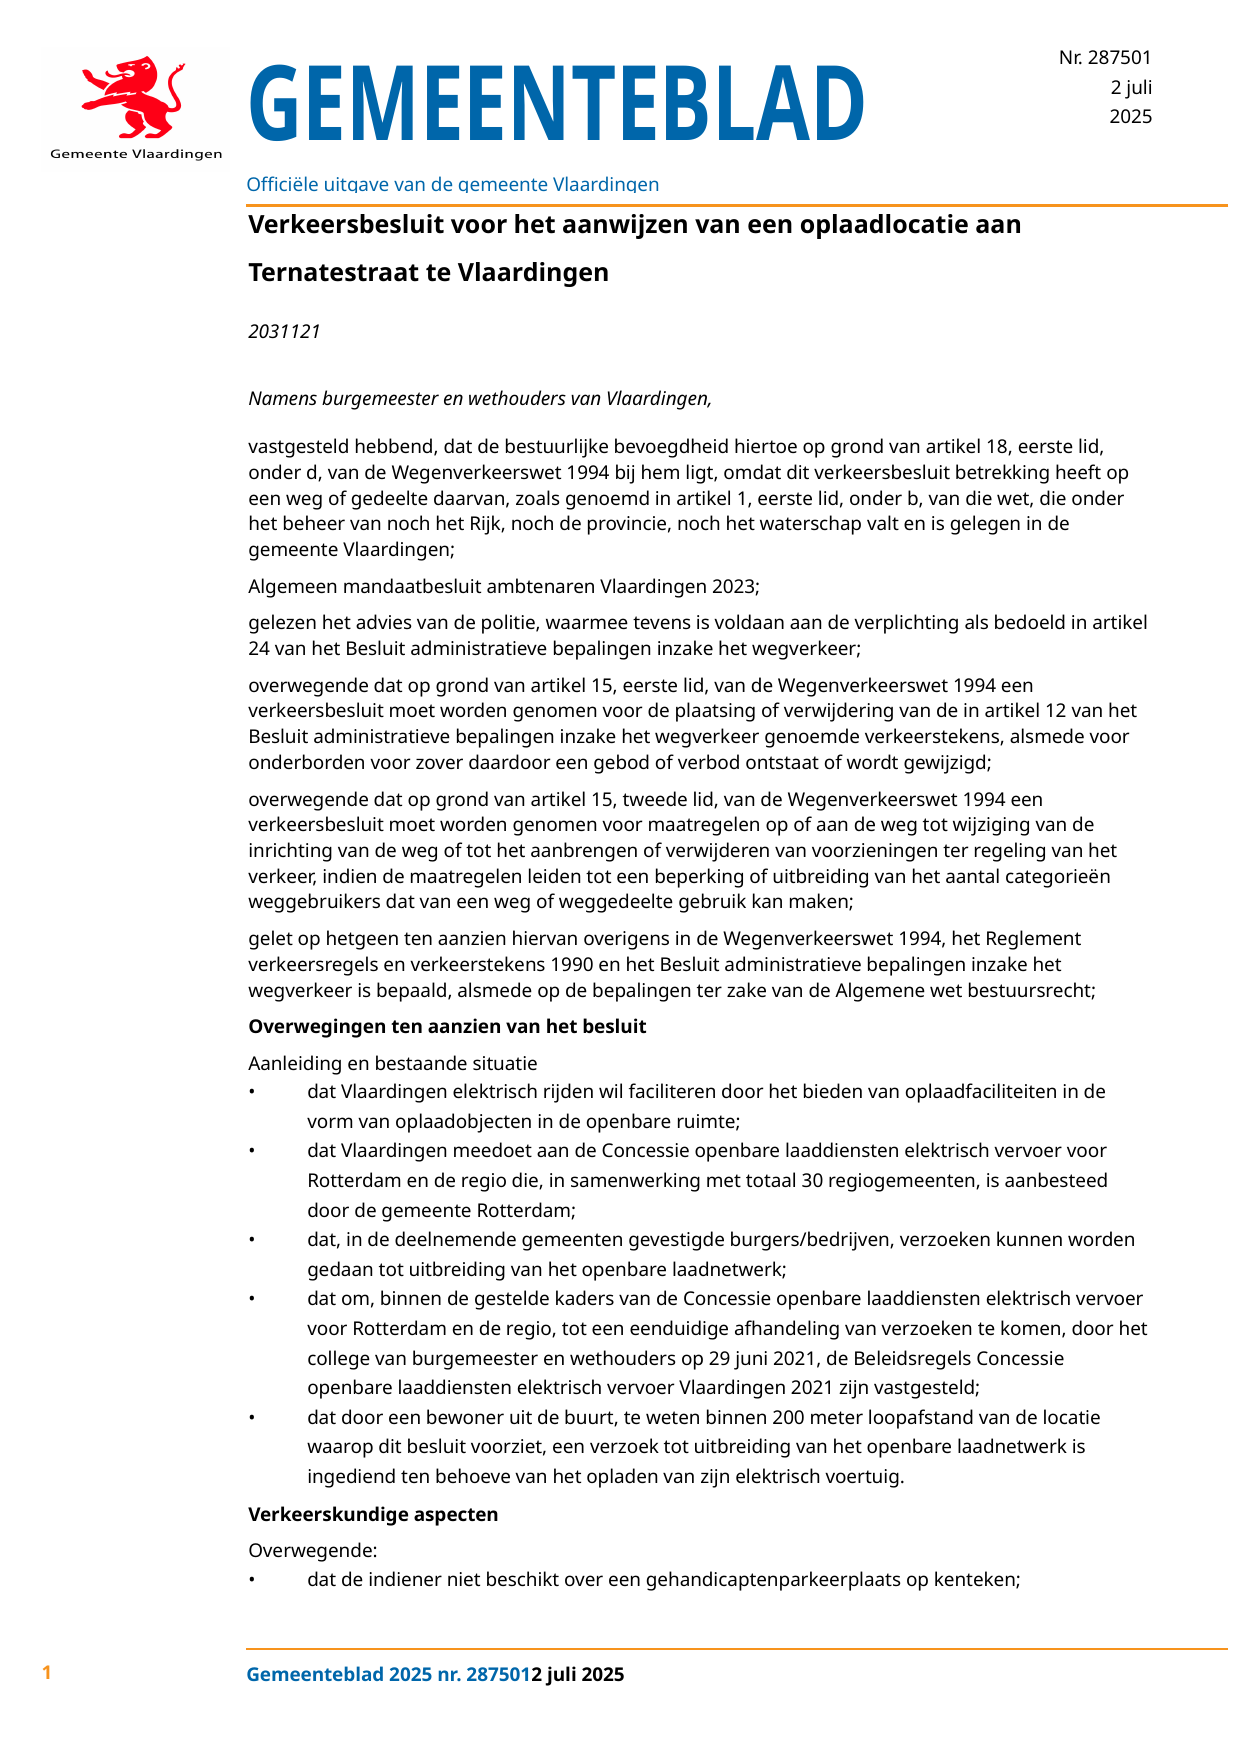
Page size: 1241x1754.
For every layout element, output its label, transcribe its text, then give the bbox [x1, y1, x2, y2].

text Verkeersbesluit voor het aanwijzen van een oplaadlocatie aan Ternatestraat te Vlaardingen [248, 207, 1152, 288]
text overwegende dat op grond van artikel 15, tweede lid, van de Wegenverkeerswet 1994 een verkeersbesluit moet worden genomen voor maatregelen op of aan de weg tot wijziging van de inrichting van de weg of tot het aanbrengen of verwijderen van voorzieningen ter regeling van het verkeer, indien de maatregelen leiden tot een beperking of uitbreiding van het aantal categorieën weggebruikers dat van een weg of weggedeelte gebruik kan maken; [248, 786, 1152, 914]
list dat de indiener niet beschikt over een gehandicaptenparkeerplaats op kenteken; [248, 1566, 1152, 1592]
text Algemeen mandaatbesluit ambtenaren Vlaardingen 2023; [248, 573, 1152, 598]
text Verkeerskundige aspecten [248, 1501, 1152, 1527]
text Overwegende: [248, 1538, 1152, 1563]
text gelezen het advies van de politie, waarmee tevens is voldaan aan de verplichting als bedoeld in artikel 24 van het Besluit administratieve bepalingen inzake het wegverkeer; [248, 609, 1152, 661]
text vastgesteld hebbend, dat de bestuurlijke bevoegdheid hiertoe op grond van artikel 18, eerste lid, onder d, van de Wegenverkeerswet 1994 bij hem ligt, omdat dit verkeersbesluit betrekking heeft op een weg of gedeelte daarvan, zoals genoemd in artikel 1, eerste lid, onder b, van die wet, die onder het beheer van noch het Rijk, noch de provincie, noch het waterschap valt en is gelegen in de gemeente Vlaardingen; [248, 433, 1152, 562]
text Namens burgemeester en wethouders van Vlaardingen, [248, 386, 1152, 411]
text gelet op hetgeen ten aanzien hiervan overigens in de Wegenverkeerswet 1994, het Reglement verkeersregels en verkeerstekens 1990 en het Besluit administratieve bepalingen inzake het wegverkeer is bepaald, alsmede op de bepalingen ter zake van de Algemene wet bestuursrecht; [248, 925, 1152, 1002]
text Aanleiding en bestaande situatie [248, 1050, 1152, 1076]
text Overwegingen ten aanzien van het besluit [248, 1013, 1152, 1039]
text overwegende dat op grond van artikel 15, eerste lid, van de Wegenverkeerswet 1994 een verkeersbesluit moet worden genomen voor de plaatsing of verwijdering van de in artikel 12 van het Besluit administratieve bepalingen inzake het wegverkeer genoemde verkeerstekens, alsmede voor onderborden voor zover daardoor een gebod of verbod ontstaat of wordt gewijzigd; [248, 672, 1152, 775]
list dat Vlaardingen meedoet aan de Concessie openbare laaddiensten elektrisch vervoer voor Rotterdam en de regio die, in samenwerking met totaal 30 regiogemeenten, is aanbesteed door de gemeente Rotterdam; [248, 1138, 1152, 1222]
list dat Vlaardingen elektrisch rijden wil faciliteren door het bieden van oplaadfaciliteiten in de vorm van oplaadobjecten in de openbare ruimte; [248, 1078, 1152, 1134]
list dat, in de deelnemende gemeenten gevestigde burgers/bedrijven, verzoeken kunnen worden gedaan tot uitbreiding van het openbare laadnetwerk; [248, 1226, 1152, 1282]
list dat door een bewoner uit de buurt, te weten binnen 200 meter loopafstand van de locatie waarop dit besluit voorziet, een verzoek tot uitbreiding van het openbare laadnetwerk is ingediend ten behoeve van het opladen van zijn elektrisch voertuig. [248, 1404, 1152, 1489]
picture [41, 47, 231, 172]
list dat om, binnen de gestelde kaders van de Concessie openbare laaddiensten elektrisch vervoer voor Rotterdam en de regio, tot een eenduidige afhandeling van verzoeken te komen, door het college van burgemeester en wethouders op 29 juni 2021, de Beleidsregels Concessie openbare laaddiensten elektrisch vervoer Vlaardingen 2021 zijn vastgesteld; [248, 1286, 1152, 1400]
text 2031121 [248, 318, 1152, 344]
